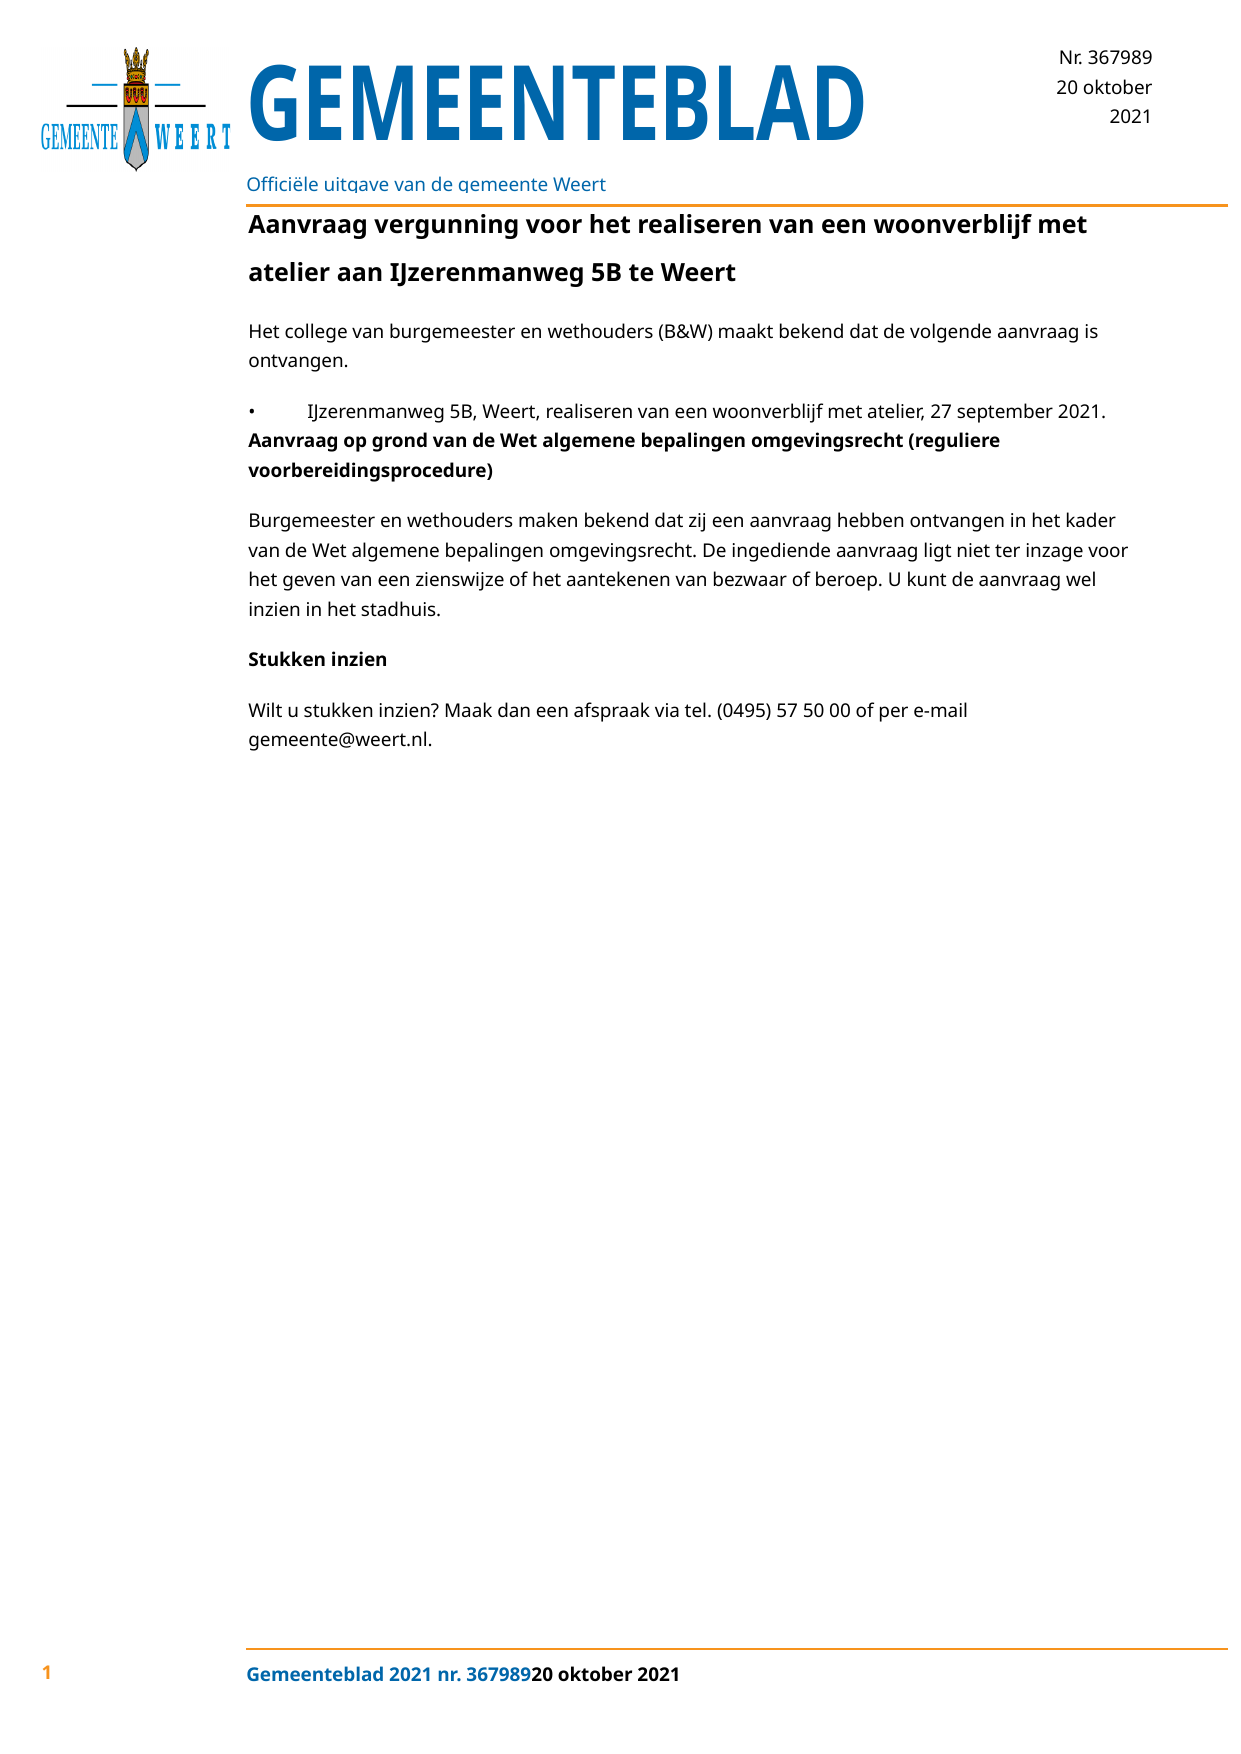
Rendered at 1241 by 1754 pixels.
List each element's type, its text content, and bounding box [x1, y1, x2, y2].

text Het college van burgemeester en wethouders (B&W) maakt bekend dat de volgende aanvraag is ontvangen. [248, 318, 1152, 373]
picture [41, 47, 231, 172]
text Aanvraag vergunning voor het realiseren van een woonverblijf met atelier aan IJzerenmanweg 5B te Weert [248, 207, 1152, 288]
list IJzerenmanweg 5B, Weert, realiseren van een woonverblijf met atelier, 27 september 2021. [248, 398, 1152, 424]
text Wilt u stukken inzien? Maak dan een afspraak via tel. (0495) 57 50 00 of per e-mail gemeente@weert.nl. [248, 697, 1152, 752]
text Stukken inzien [248, 647, 1152, 672]
text Aanvraag op grond van de Wet algemene bepalingen omgevingsrecht (reguliere voorbereidingsprocedure) [248, 427, 1152, 483]
text Burgemeester en wethouders maken bekend dat zij een aanvraag hebben ontvangen in het kader van de Wet algemene bepalingen omgevingsrecht. De ingediende aanvraag ligt niet ter inzage voor het geven van een zienswijze of het aantekenen van bezwaar of beroep. U kunt de aanvraag wel inzien in het stadhuis. [248, 507, 1152, 622]
